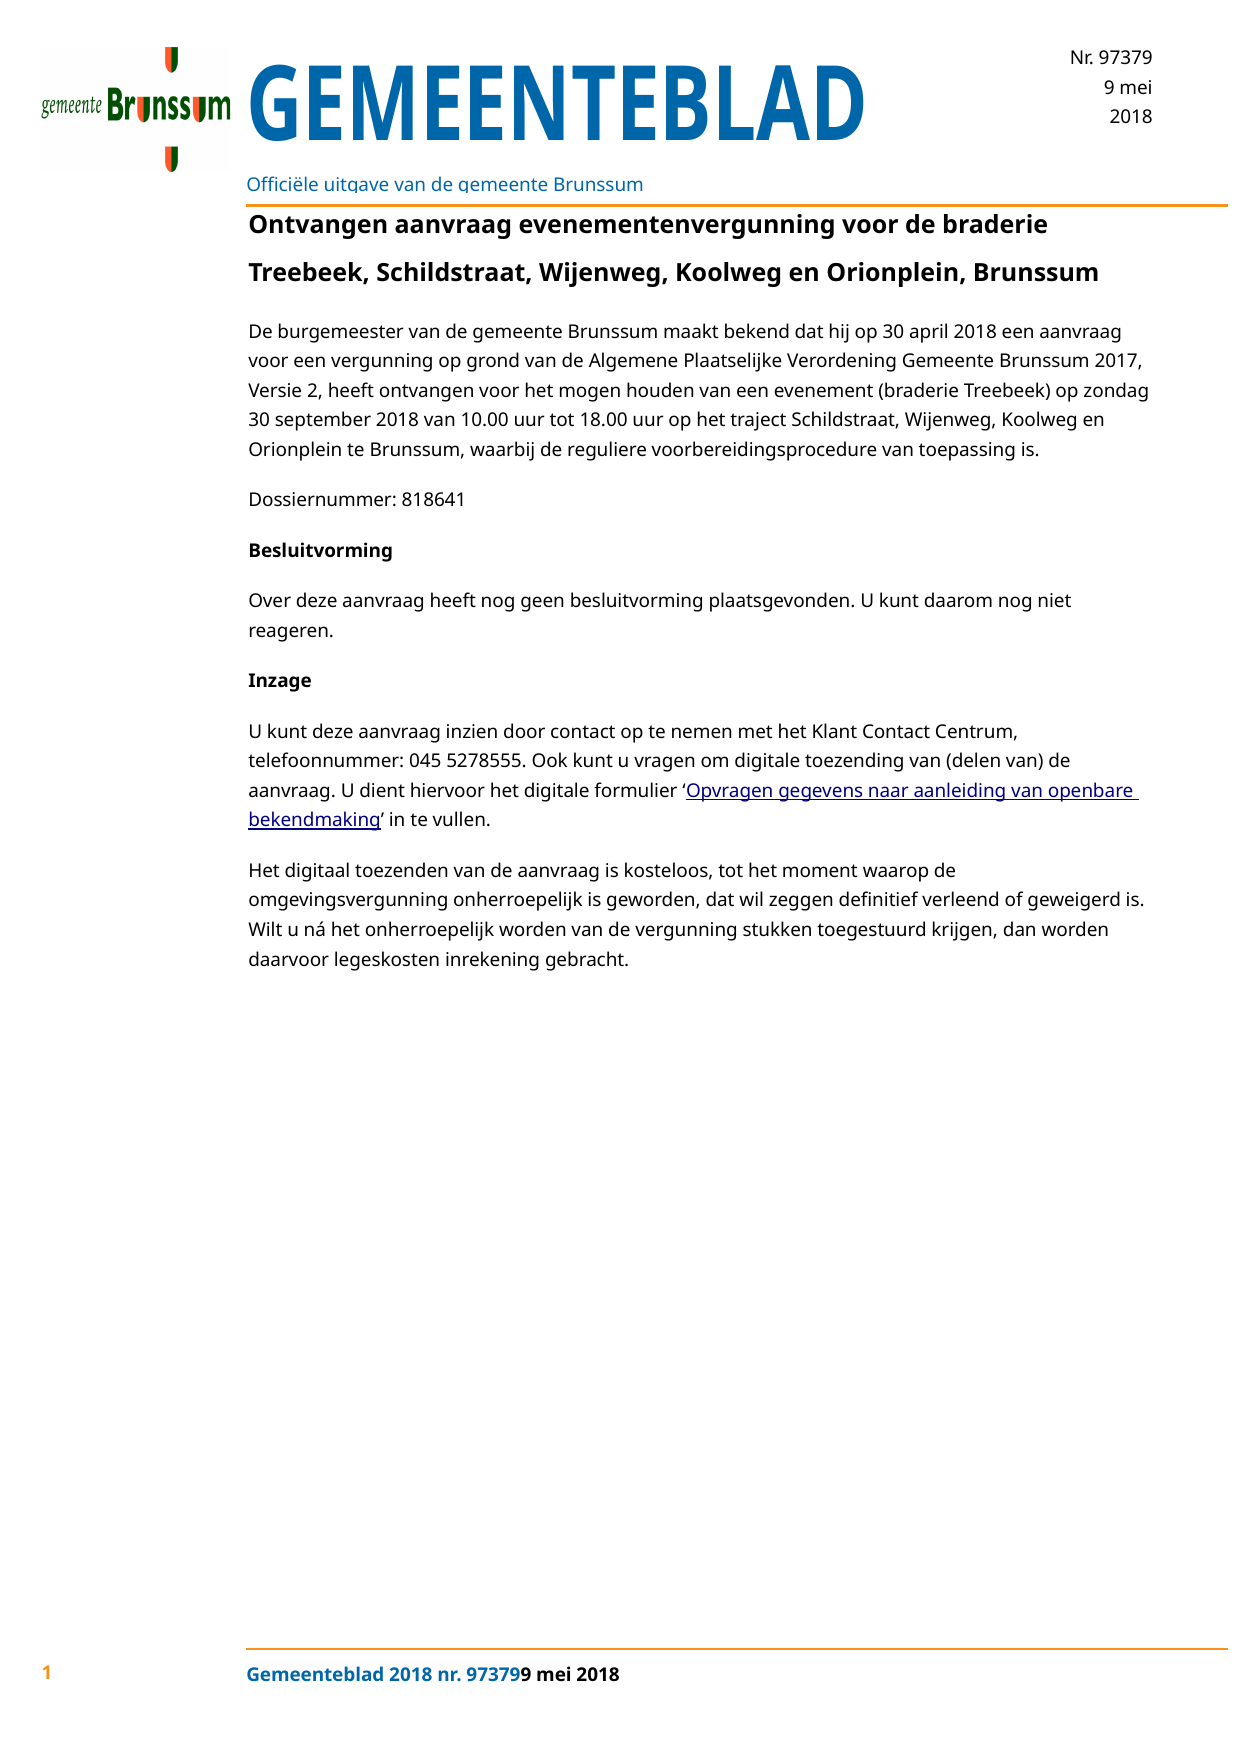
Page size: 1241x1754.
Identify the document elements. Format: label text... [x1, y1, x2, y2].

text Besluitvorming [248, 537, 1152, 563]
text Dossiernummer: 818641 [248, 487, 1152, 512]
text De burgemeester van de gemeente Brunssum maakt bekend dat hij op 30 april 2018 een aanvraag voor een vergunning op grond van de Algemene Plaatselijke Verordening Gemeente Brunssum 2017, Versie 2, heeft ontvangen voor het mogen houden van een evenement (braderie Treebeek) op zondag 30 september 2018 van 10.00 uur tot 18.00 uur op het traject Schildstraat, Wijenweg, Koolweg en Orionplein te Brunssum, waarbij de reguliere voorbereidingsprocedure van toepassing is. [248, 318, 1152, 462]
text Het digitaal toezenden van de aanvraag is kosteloos, tot het moment waarop de omgevingsvergunning onherroepelijk is geworden, dat wil zeggen definitief verleend of geweigerd is. Wilt u ná het onherroepelijk worden van de vergunning stukken toegestuurd krijgen, dan worden daarvoor legeskosten inrekening gebracht. [248, 857, 1152, 972]
text Inzage [248, 667, 1152, 693]
picture [41, 47, 231, 172]
text U kunt deze aanvraag inzien door contact op te nemen met het Klant Contact Centrum, telefoonnummer: 045 5278555. Ook kunt u vragen om digitale toezending van (delen van) de aanvraag. U dient hiervoor het digitale formulier ‘Opvragen gegevens naar aanleiding van openbare bekendmaking’ in te vullen. [248, 718, 1152, 832]
text Over deze aanvraag heeft nog geen besluitvorming plaatsgevonden. U kunt daarom nog niet reageren. [248, 587, 1152, 643]
text Ontvangen aanvraag evenementenvergunning voor de braderie Treebeek, Schildstraat, Wijenweg, Koolweg en Orionplein, Brunssum [248, 207, 1152, 288]
